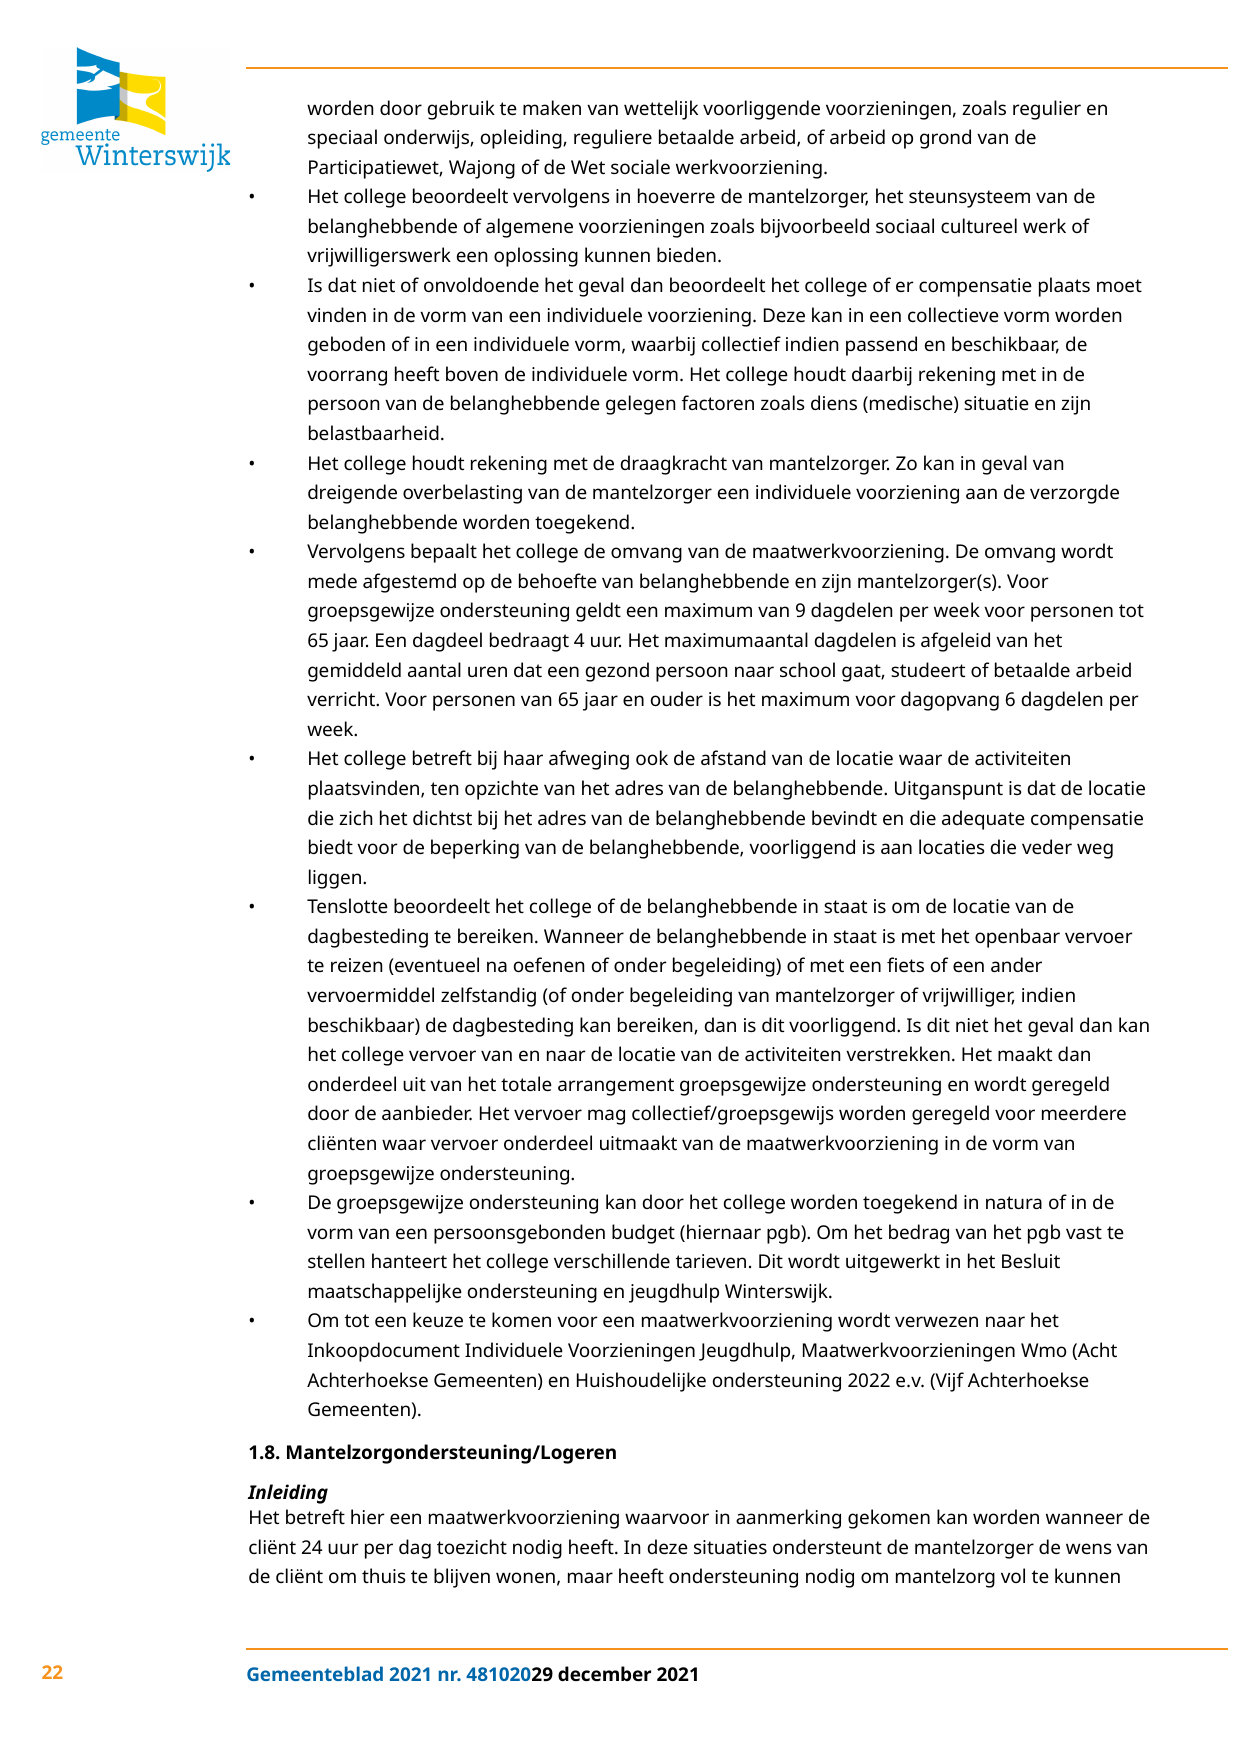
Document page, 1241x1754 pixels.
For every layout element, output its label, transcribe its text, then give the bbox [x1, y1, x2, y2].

list Het college betreft bij haar afweging ook de afstand van de locatie waar de activiteiten plaatsvinden, ten opzichte van het adres van de belanghebbende. Uitganspunt is dat de locatie die zich het dichtst bij het adres van de belanghebbende bevindt en die adequate compensatie biedt voor de beperking van de belanghebbende, voorliggend is aan locaties die veder weg liggen. [248, 746, 1152, 890]
picture [41, 47, 231, 172]
list worden door gebruik te maken van wettelijk voorliggende voorzieningen, zoals regulier en speciaal onderwijs, opleiding, reguliere betaalde arbeid, of arbeid op grond van de Participatiewet, Wajong of de Wet sociale werkvoorziening. [248, 95, 1152, 180]
text 1.8. Mantelzorgondersteuning/Logeren [248, 1439, 1152, 1465]
text Inleiding [248, 1479, 1152, 1504]
list Vervolgens bepaalt het college de omvang van de maatwerkvoorziening. De omvang wordt mede afgestemd op de behoefte van belanghebbende en zijn mantelzorger(s). Voor groepsgewijze ondersteuning geldt een maximum van 9 dagdelen per week voor personen tot 65 jaar. Een dagdeel bedraagt 4 uur. Het maximumaantal dagdelen is afgeleid van het gemiddeld aantal uren dat een gezond persoon naar school gaat, studeert of betaalde arbeid verricht. Voor personen van 65 jaar en ouder is het maximum voor dagopvang 6 dagdelen per week. [248, 538, 1152, 742]
list Om tot een keuze te komen voor een maatwerkvoorziening wordt verwezen naar het Inkoopdocument Individuele Voorzieningen Jeugdhulp, Maatwerkvoorzieningen Wmo (Acht Achterhoekse Gemeenten) en Huishoudelijke ondersteuning 2022 e.v. (Vijf Achterhoekse Gemeenten). [248, 1308, 1152, 1422]
picture [225, 153, 231, 162]
text Het betreft hier een maatwerkvoorziening waarvoor in aanmerking gekomen kan worden wanneer de cliënt 24 uur per dag toezicht nodig heeft. In deze situaties ondersteunt de mantelzorger de wens van de cliënt om thuis te blijven wonen, maar heeft ondersteuning nodig om mantelzorg vol te kunnen [248, 1504, 1152, 1589]
list Tenslotte beoordeelt het college of de belanghebbende in staat is om de locatie van de dagbesteding te bereiken. Wanneer de belanghebbende in staat is met het openbaar vervoer te reizen (eventueel na oefenen of onder begeleiding) of met een fiets of een ander vervoermiddel zelfstandig (of onder begeleiding van mantelzorger of vrijwilliger, indien beschikbaar) de dagbesteding kan bereiken, dan is dit voorliggend. Is dit niet het geval dan kan het college vervoer van en naar de locatie van de activiteiten verstrekken. Het maakt dan onderdeel uit van het totale arrangement groepsgewijze ondersteuning en wordt geregeld door de aanbieder. Het vervoer mag collectief/groepsgewijs worden geregeld voor meerdere cliënten waar vervoer onderdeel uitmaakt van de maatwerkvoorziening in de vorm van groepsgewijze ondersteuning. [248, 893, 1152, 1186]
list Is dat niet of onvoldoende het geval dan beoordeelt het college of er compensatie plaats moet vinden in de vorm van een individuele voorziening. Deze kan in een collectieve vorm worden geboden of in een individuele vorm, waarbij collectief indien passend en beschikbaar, de voorrang heeft boven de individuele vorm. Het college houdt daarbij rekening met in de persoon van de belanghebbende gelegen factoren zoals diens (medische) situatie en zijn belastbaarheid. [248, 272, 1152, 446]
list De groepsgewijze ondersteuning kan door het college worden toegekend in natura of in de vorm van een persoonsgebonden budget (hiernaar pgb). Om het bedrag van het pgb vast te stellen hanteert het college verschillende tarieven. Dit wordt uitgewerkt in het Besluit maatschappelijke ondersteuning en jeugdhulp Winterswijk. [248, 1189, 1152, 1304]
list Het college beoordeelt vervolgens in hoeverre de mantelzorger, het steunsysteem van de belanghebbende of algemene voorzieningen zoals bijvoorbeeld sociaal cultureel werk of vrijwilligerswerk een oplossing kunnen bieden. [248, 183, 1152, 268]
list Het college houdt rekening met de draagkracht van mantelzorger. Zo kan in geval van dreigende overbelasting van de mantelzorger een individuele voorziening aan de verzorgde belanghebbende worden toegekend. [248, 450, 1152, 535]
